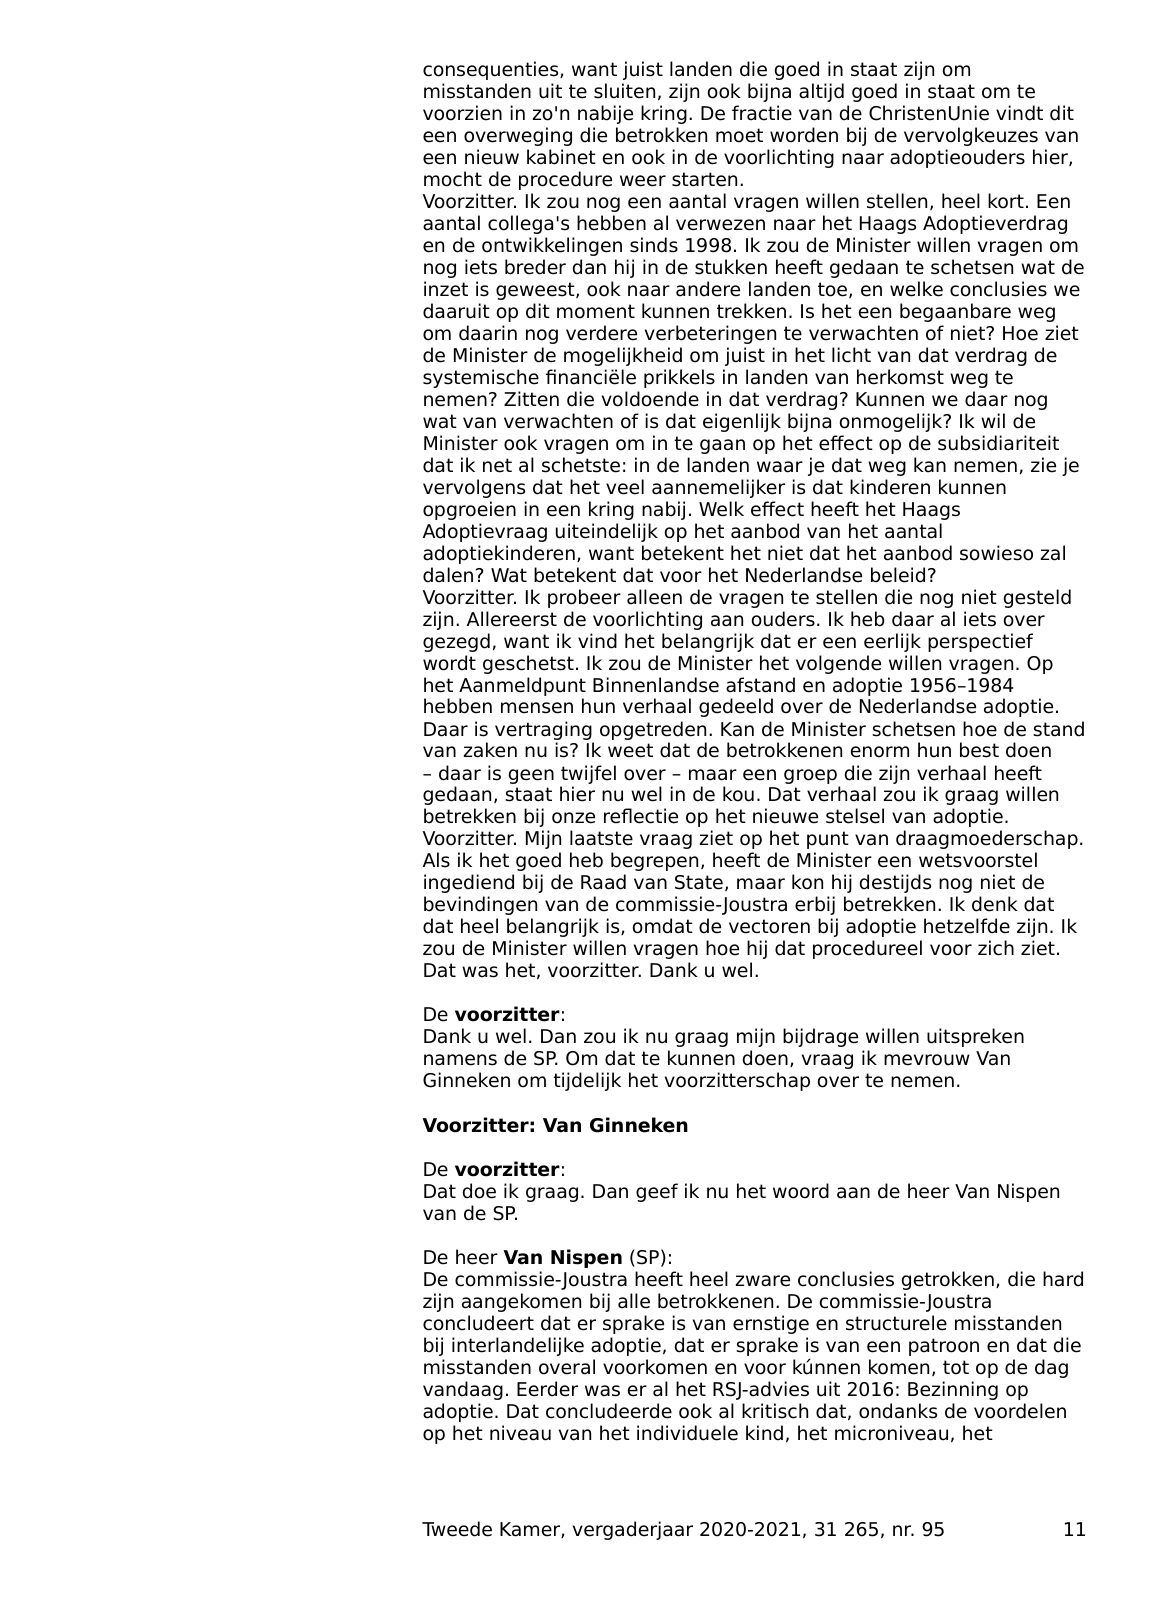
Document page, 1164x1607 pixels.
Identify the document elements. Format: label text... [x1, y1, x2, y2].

text consequenties, want juist landen die goed in staat zijn om misstanden uit te sluiten, zijn ook bijna altijd goed in staat om te voorzien in zo'n nabije kring. De fractie van de ChristenUnie vindt dit een overweging die betrokken moet worden bij de vervolgkeuzes van een nieuw kabinet en ook in de voorlichting naar adoptieouders hier, mocht de procedure weer starten. [422, 59, 1087, 191]
text De commissie-Joustra heeft heel zware conclusies getrokken, die hard zijn aangekomen bij alle betrokkenen. De commissie-Joustra concludeert dat er sprake is van ernstige en structurele misstanden bij interlandelijke adoptie, dat er sprake is van een patroon en dat die misstanden overal voorkomen en voor kúnnen komen, tot op de dag vandaag. Eerder was er al het RSJ-advies uit 2016: Bezinning op adoptie. Dat concludeerde ook al kritisch dat, ondanks de voordelen op het niveau van het individuele kind, het microniveau, het [422, 1269, 1087, 1444]
text Dank u wel. Dan zou ik nu graag mijn bijdrage willen uitspreken namens de SP. Om dat te kunnen doen, vraag ik mevrouw Van Ginneken om tijdelijk het voorzitterschap over te nemen. [422, 1026, 1087, 1092]
text De heer Van Nispen (SP): [422, 1247, 1087, 1269]
text De voorzitter: [422, 1159, 1087, 1181]
text De voorzitter: [422, 1004, 1087, 1026]
subtitle Voorzitter: Van Ginneken [422, 1114, 1087, 1136]
text Voorzitter. Ik zou nog een aantal vragen willen stellen, heel kort. Een aantal collega's hebben al verwezen naar het Haags Adoptieverdrag en de ontwikkelingen sinds 1998. Ik zou de Minister willen vragen om nog iets breder dan hij in de stukken heeft gedaan te schetsen wat de inzet is geweest, ook naar andere landen toe, en welke conclusies we daaruit op dit moment kunnen trekken. Is het een begaanbare weg om daarin nog verdere verbeteringen te verwachten of niet? Hoe ziet de Minister de mogelijkheid om juist in het licht van dat verdrag de systemische financiële prikkels in landen van herkomst weg te nemen? Zitten die voldoende in dat verdrag? Kunnen we daar nog wat van verwachten of is dat eigenlijk bijna onmogelijk? Ik wil de Minister ook vragen om in te gaan op het effect op de subsidiariteit dat ik net al schetste: in de landen waar je dat weg kan nemen, zie je vervolgens dat het veel aannemelijker is dat kinderen kunnen opgroeien in een kring nabij. Welk effect heeft het Haags Adoptievraag uiteindelijk op het aanbod van het aantal adoptiekinderen, want betekent het niet dat het aanbod sowieso zal dalen? Wat betekent dat voor het Nederlandse beleid? [422, 191, 1087, 587]
text Voorzitter. Mijn laatste vraag ziet op het punt van draagmoederschap. Als ik het goed heb begrepen, heeft de Minister een wetsvoorstel ingediend bij de Raad van State, maar kon hij destijds nog niet de bevindingen van de commissie-Joustra erbij betrekken. Ik denk dat dat heel belangrijk is, omdat de vectoren bij adoptie hetzelfde zijn. Ik zou de Minister willen vragen hoe hij dat procedureel voor zich ziet. [422, 828, 1087, 960]
text Dat doe ik graag. Dan geef ik nu het woord aan de heer Van Nispen van de SP. [422, 1181, 1087, 1224]
text Dat was het, voorzitter. Dank u wel. [422, 960, 1087, 982]
text Voorzitter. Ik probeer alleen de vragen te stellen die nog niet gesteld zijn. Allereerst de voorlichting aan ouders. Ik heb daar al iets over gezegd, want ik vind het belangrijk dat er een eerlijk perspectief wordt geschetst. Ik zou de Minister het volgende willen vragen. Op het Aanmeldpunt Binnenlandse afstand en adoptie 1956–1984 hebben mensen hun verhaal gedeeld over de Nederlandse adoptie. Daar is vertraging opgetreden. Kan de Minister schetsen hoe de stand van zaken nu is? Ik weet dat de betrokkenen enorm hun best doen – daar is geen twijfel over – maar een groep die zijn verhaal heeft gedaan, staat hier nu wel in de kou. Dat verhaal zou ik graag willen betrekken bij onze reflectie op het nieuwe stelsel van adoptie. [422, 587, 1087, 828]
